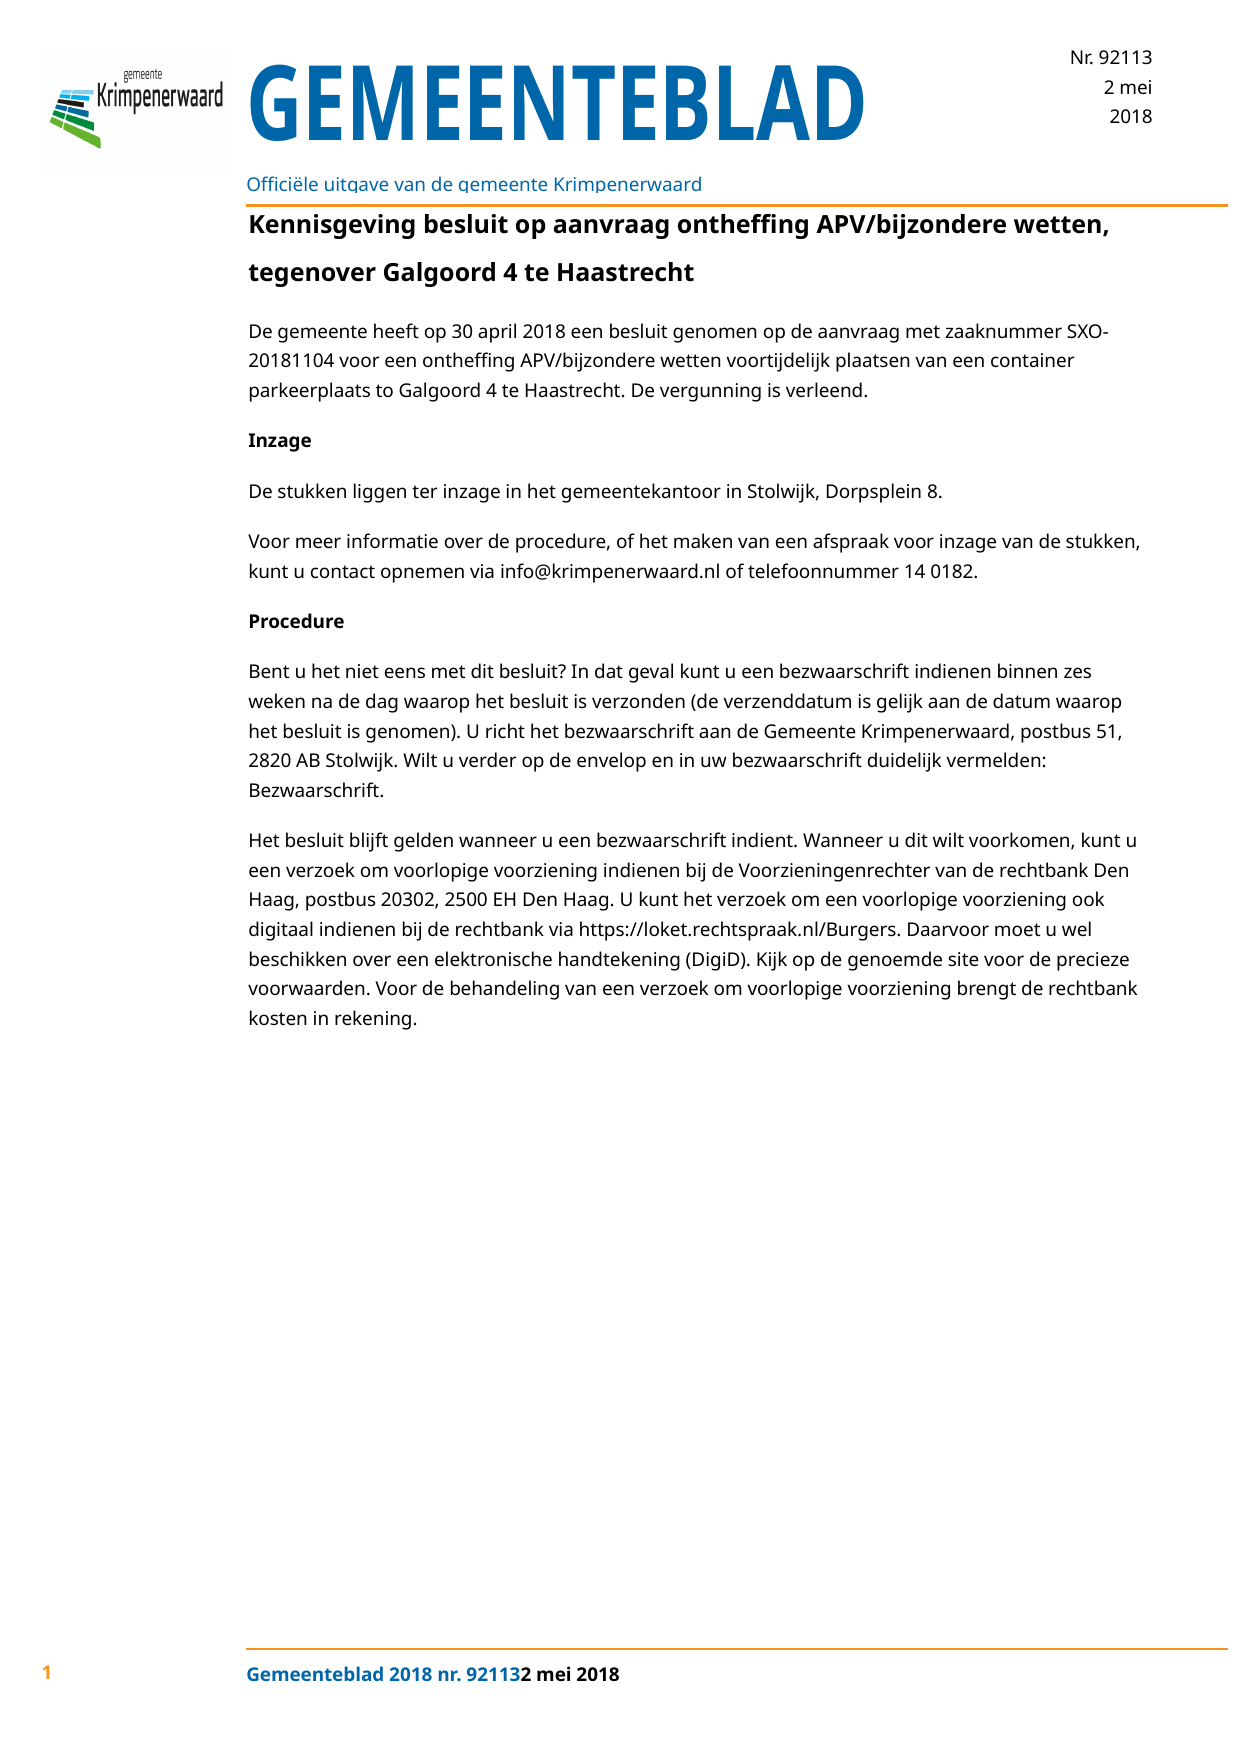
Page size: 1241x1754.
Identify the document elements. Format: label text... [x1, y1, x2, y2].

text Procedure [248, 608, 1152, 634]
text Inzage [248, 427, 1152, 453]
picture [41, 47, 231, 172]
text Kennisgeving besluit op aanvraag ontheffing APV/bijzondere wetten, tegenover Galgoord 4 te Haastrecht [248, 207, 1152, 288]
text Bent u het niet eens met dit besluit? In dat geval kunt u een bezwaarschrift indienen binnen zes weken na de dag waarop het besluit is verzonden (de verzenddatum is gelijk aan de datum waarop het besluit is genomen). U richt het bezwaarschrift aan de Gemeente Krimpenerwaard, postbus 51, 2820 AB Stolwijk. Wilt u verder op de envelop en in uw bezwaarschrift duidelijk vermelden: Bezwaarschrift. [248, 659, 1152, 803]
text De stukken liggen ter inzage in het gemeentekantoor in Stolwijk, Dorpsplein 8. [248, 478, 1152, 504]
text Het besluit blijft gelden wanneer u een bezwaarschrift indient. Wanneer u dit wilt voorkomen, kunt u een verzoek om voorlopige voorziening indienen bij de Voorzieningenrechter van de rechtbank Den Haag, postbus 20302, 2500 EH Den Haag. U kunt het verzoek om een voorlopige voorziening ook digitaal indienen bij de rechtbank via https://loket.rechtspraak.nl/Burgers. Daarvoor moet u wel beschikken over een elektronische handtekening (DigiD). Kijk op de genoemde site voor de precieze voorwaarden. Voor de behandeling van een verzoek om voorlopige voorziening brengt de rechtbank kosten in rekening. [248, 827, 1152, 1031]
text De gemeente heeft op 30 april 2018 een besluit genomen op de aanvraag met zaaknummer SXO-20181104 voor een ontheffing APV/bijzondere wetten voortijdelijk plaatsen van een container parkeerplaats to Galgoord 4 te Haastrecht. De vergunning is verleend. [248, 318, 1152, 403]
text Voor meer informatie over de procedure, of het maken van een afspraak voor inzage van de stukken, kunt u contact opnemen via info@krimpenerwaard.nl of telefoonnummer 14 0182. [248, 528, 1152, 584]
